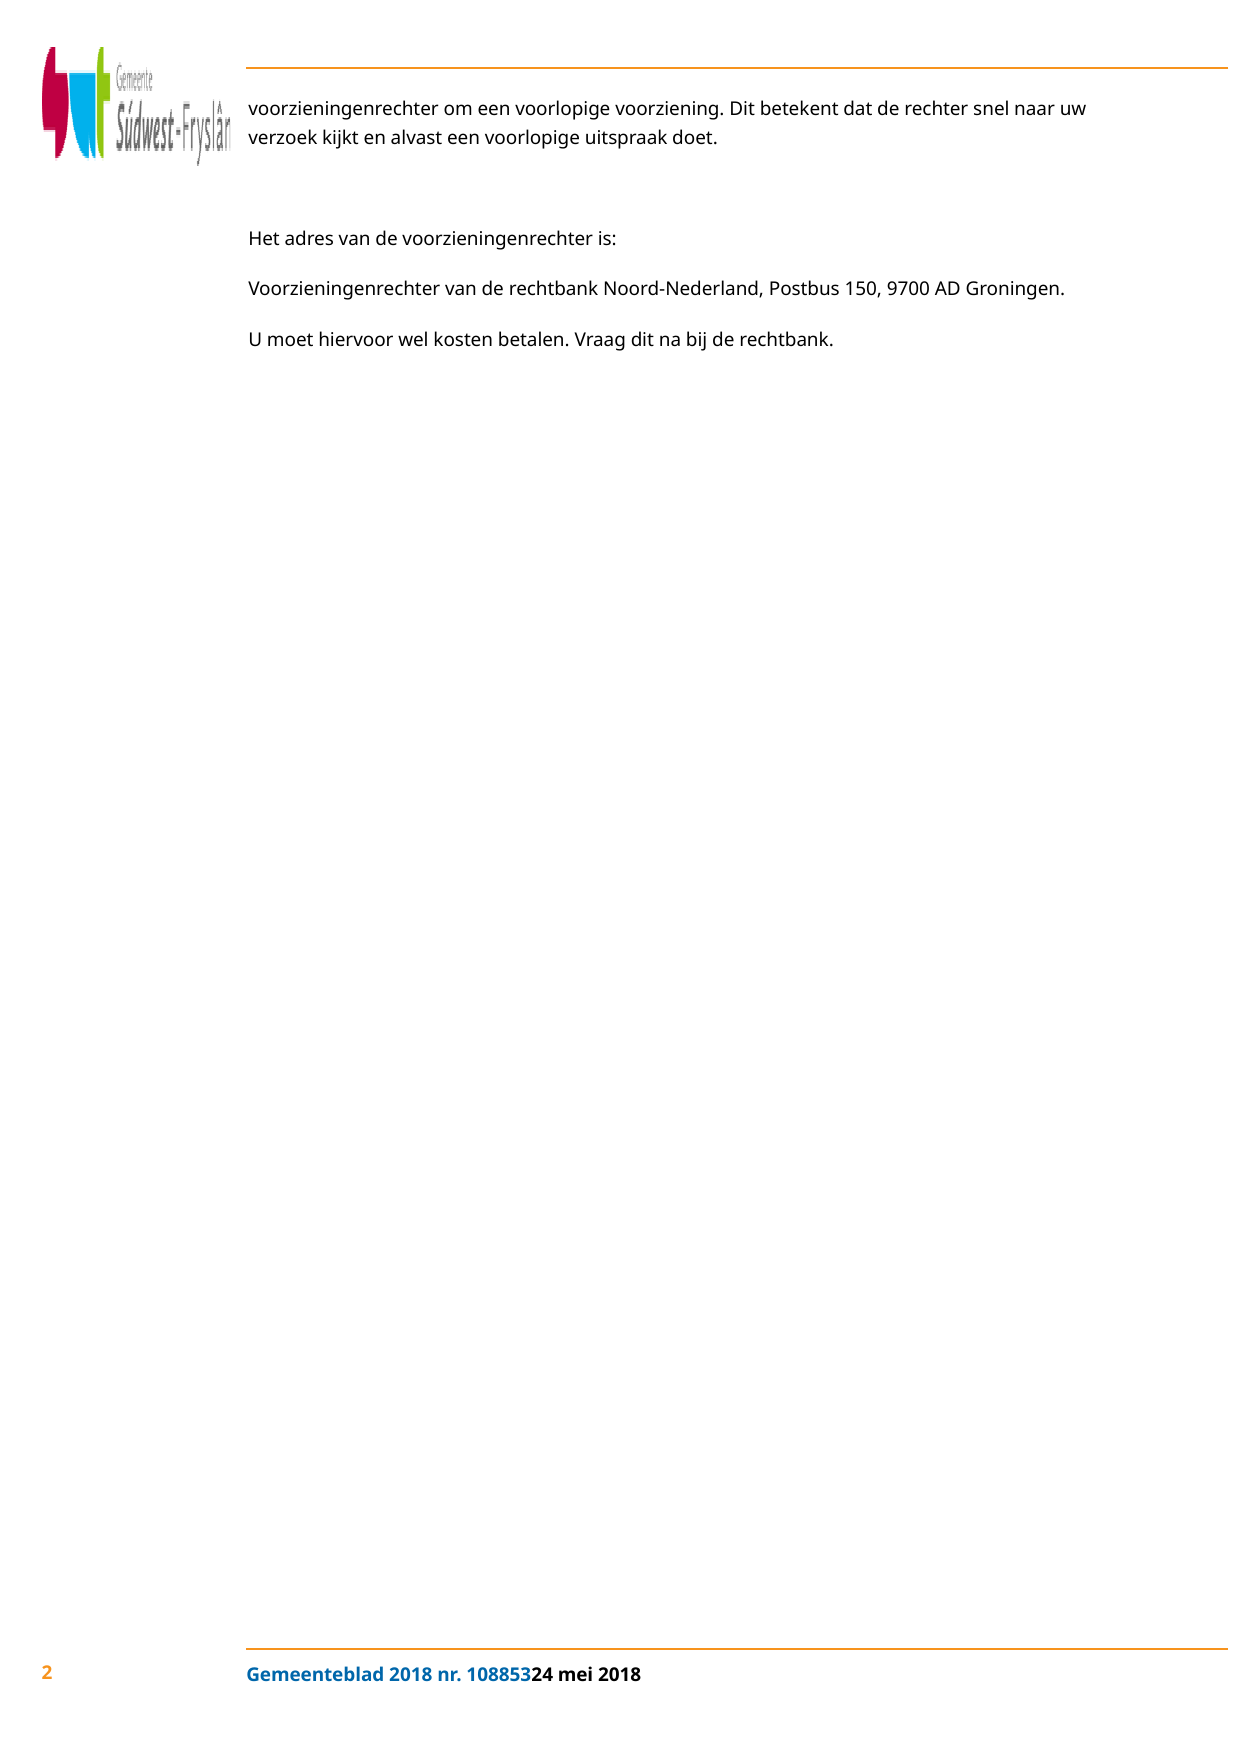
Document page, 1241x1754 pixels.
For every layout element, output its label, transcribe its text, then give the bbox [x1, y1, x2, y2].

text Voorzieningenrechter van de rechtbank Noord-Nederland, Postbus 150, 9700 AD Groningen. [248, 276, 1152, 301]
text voorzieningenrechter om een voorlopige voorziening. Dit betekent dat de rechter snel naar uw verzoek kijkt en alvast een voorlopige uitspraak doet. [248, 95, 1152, 150]
picture [41, 47, 231, 172]
text U moet hiervoor wel kosten betalen. Vraag dit na bij de rechtbank. [248, 326, 1152, 352]
text Het adres van de voorzieningenrechter is: [248, 225, 1152, 251]
